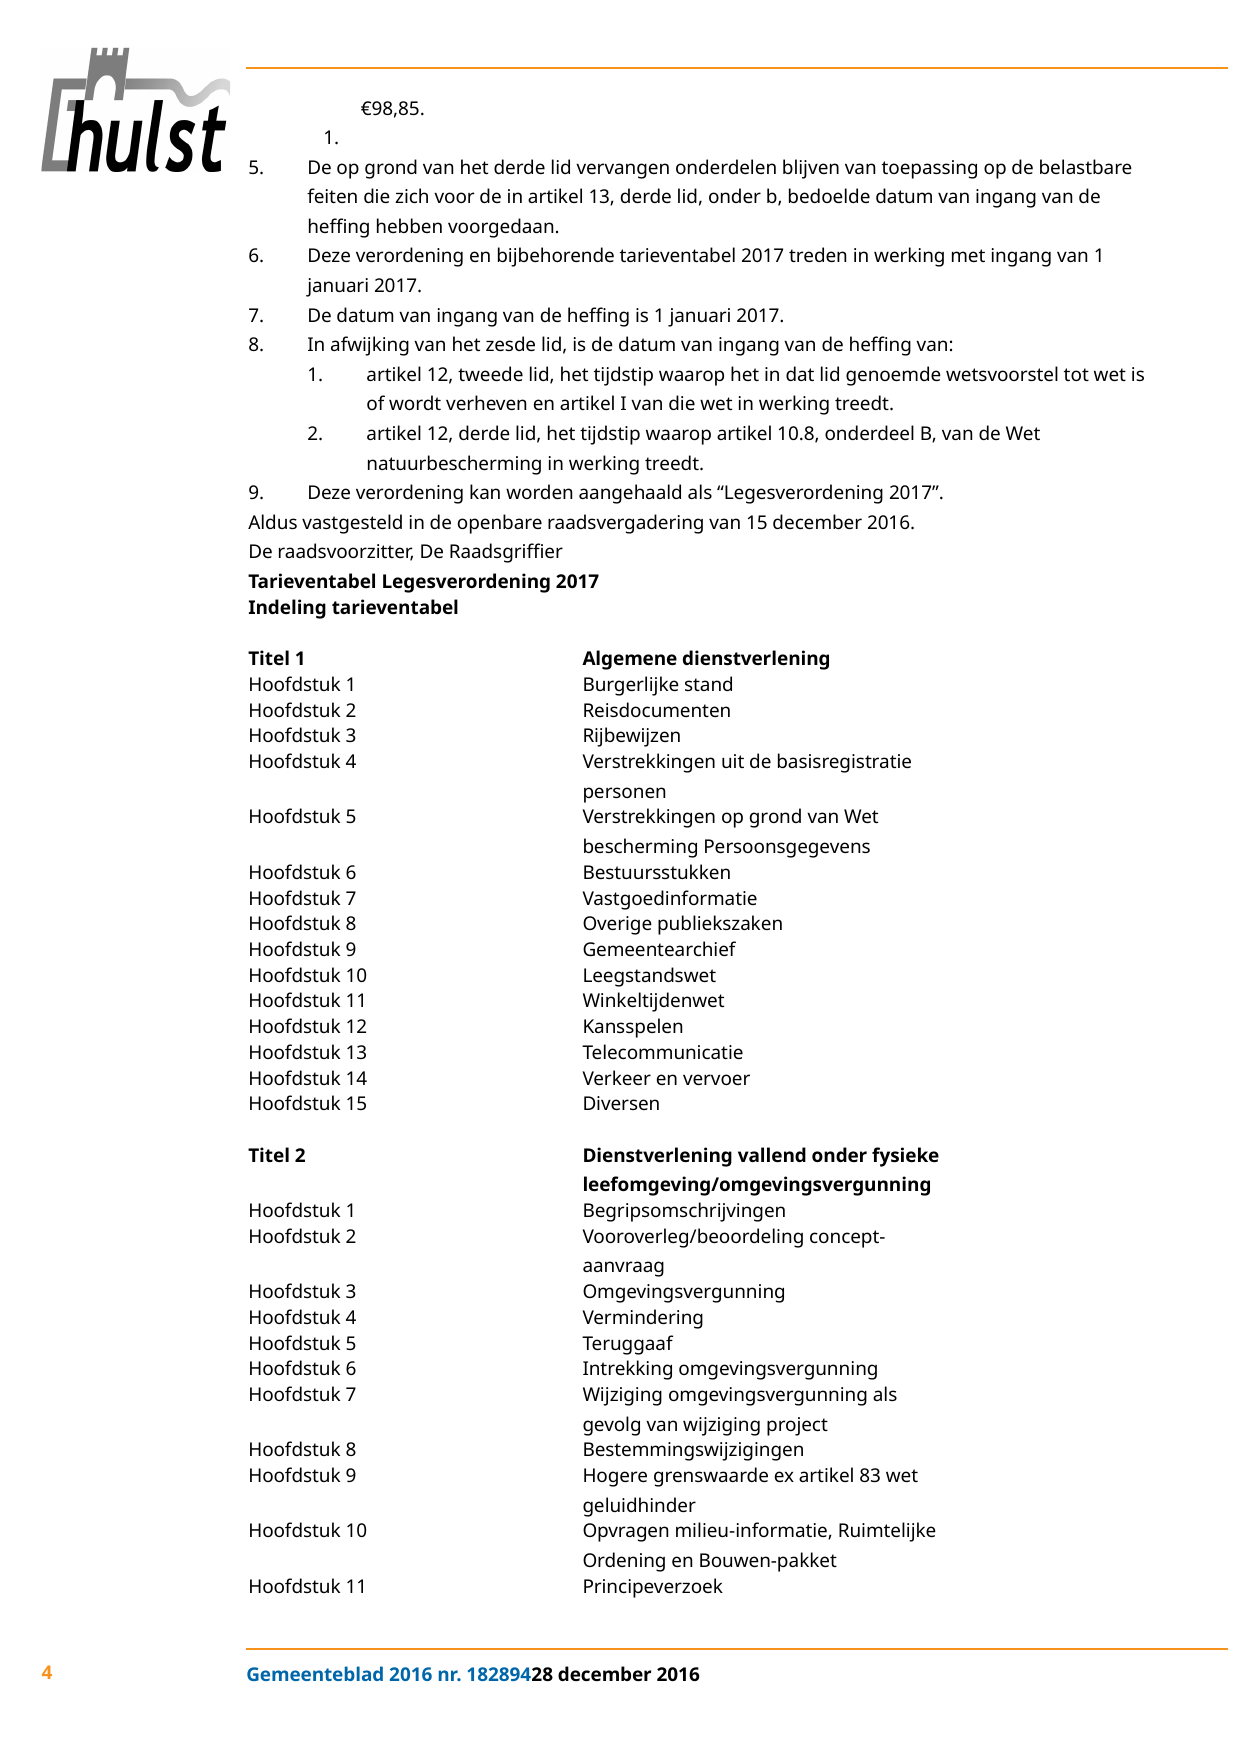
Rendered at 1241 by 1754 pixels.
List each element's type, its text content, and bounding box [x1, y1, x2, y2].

table_cell Hoofdstuk 4 [248, 748, 582, 804]
table_cell Vastgoedinformatie [582, 885, 944, 910]
table_cell [944, 620, 1152, 645]
list €98,85. [323, 95, 1152, 121]
list Deze verordening en bijbehorende tarieventabel 2017 treden in werking met ingang van 1 januari 2017. [248, 243, 1152, 298]
table_cell [944, 723, 1152, 748]
table_cell Verstrekkingen op grond van Wet bescherming Persoonsgegevens [582, 804, 944, 859]
table_cell Hoofdstuk 5 [248, 1330, 582, 1356]
table_cell Hoofdstuk 1 [248, 1197, 582, 1223]
table_cell [582, 620, 944, 645]
table_cell Gemeentearchief [582, 936, 944, 962]
table_cell Kansspelen [582, 1013, 944, 1039]
table_cell [944, 1381, 1152, 1437]
table_cell [944, 936, 1152, 962]
table_cell Titel 1 [248, 645, 582, 671]
table_cell Hoofdstuk 12 [248, 1013, 582, 1039]
table_cell Dienstverlening vallend onder fysieke leefomgeving/omgevingsvergunning [582, 1142, 944, 1197]
table_cell [944, 645, 1152, 671]
table_cell Indeling tarieventabel [248, 594, 944, 620]
table_cell [944, 859, 1152, 885]
table_cell Hoofdstuk 11 [248, 988, 582, 1013]
table_cell [944, 1437, 1152, 1462]
table_cell Titel 2 [248, 1142, 582, 1197]
table_cell [944, 1518, 1152, 1573]
table_cell [944, 1039, 1152, 1065]
table_cell [944, 671, 1152, 697]
table_cell Hoofdstuk 2 [248, 1223, 582, 1278]
table_cell [944, 1197, 1152, 1223]
table_cell Overige publiekszaken [582, 910, 944, 936]
table_cell Burgerlijke stand [582, 671, 944, 697]
table_cell Verstrekkingen uit de basisregistratie personen [582, 748, 944, 804]
table_cell Hoofdstuk 4 [248, 1304, 582, 1330]
list artikel 12, derde lid, het tijdstip waarop artikel 10.8, onderdeel B, van de Wet natuurbescherming in werking treedt. [307, 420, 1152, 476]
table_cell [582, 1116, 944, 1142]
table_cell Leegstandswet [582, 962, 944, 988]
table_cell [944, 988, 1152, 1013]
table_cell Hoofdstuk 10 [248, 1518, 582, 1573]
table_cell Hoofdstuk 15 [248, 1091, 582, 1116]
table_cell Hogere grenswaarde ex artikel 83 wet geluidhinder [582, 1462, 944, 1518]
table_cell [944, 1013, 1152, 1039]
table_cell Hoofdstuk 3 [248, 723, 582, 748]
table_cell Opvragen milieu-informatie, Ruimtelijke Ordening en Bouwen-pakket [582, 1518, 944, 1573]
table_cell [944, 962, 1152, 988]
list artikel 12, tweede lid, het tijdstip waarop het in dat lid genoemde wetsvoorstel tot wet is of wordt verheven en artikel I van die wet in werking treedt. [307, 361, 1152, 416]
table_cell [944, 1091, 1152, 1116]
table_cell [944, 1573, 1152, 1599]
table_cell Hoofdstuk 6 [248, 859, 582, 885]
table_cell Telecommunicatie [582, 1039, 944, 1065]
table_cell Hoofdstuk 1 [248, 671, 582, 697]
table_cell Rijbewijzen [582, 723, 944, 748]
table_cell Reisdocumenten [582, 697, 944, 723]
list Deze verordening kan worden aangehaald als “Legesverordening 2017”. [248, 479, 1152, 505]
table_cell Principeverzoek [582, 1573, 944, 1599]
table_cell Hoofdstuk 3 [248, 1278, 582, 1304]
table_cell Hoofdstuk 13 [248, 1039, 582, 1065]
list De op grond van het derde lid vervangen onderdelen blijven van toepassing op de belastbare feiten die zich voor de in artikel 13, derde lid, onder b, bedoelde datum van ingang van de heffing hebben voorgedaan. [248, 154, 1152, 239]
table_cell Vermindering [582, 1304, 944, 1330]
table_cell [944, 1330, 1152, 1356]
text De raadsvoorzitter, De Raadsgriffier [248, 538, 1152, 564]
table_cell [944, 804, 1152, 859]
table_cell [248, 1116, 582, 1142]
table_cell Winkeltijdenwet [582, 988, 944, 1013]
list De datum van ingang van de heffing is 1 januari 2017. [248, 302, 1152, 328]
table_cell Teruggaaf [582, 1330, 944, 1356]
table_cell Hoofdstuk 9 [248, 1462, 582, 1518]
table_cell [944, 697, 1152, 723]
table_cell [944, 1065, 1152, 1091]
table_cell Hoofdstuk 9 [248, 936, 582, 962]
table_cell Hoofdstuk 7 [248, 1381, 582, 1437]
table_cell Diversen [582, 1091, 944, 1116]
table_cell Hoofdstuk 11 [248, 1573, 582, 1599]
table_cell Bestuursstukken [582, 859, 944, 885]
picture [41, 47, 231, 172]
table_cell Hoofdstuk 14 [248, 1065, 582, 1091]
table_cell Vooroverleg/beoordeling concept-aanvraag [582, 1223, 944, 1278]
table_cell [248, 620, 582, 645]
table_cell Omgevingsvergunning [582, 1278, 944, 1304]
text Aldus vastgesteld in de openbare raadsvergadering van 15 december 2016. [248, 509, 1152, 535]
table_cell Intrekking omgevingsvergunning [582, 1356, 944, 1381]
table_cell Hoofdstuk 7 [248, 885, 582, 910]
table_cell Begripsomschrijvingen [582, 1197, 944, 1223]
table_cell Hoofdstuk 2 [248, 697, 582, 723]
table_header [944, 568, 1152, 594]
table_header Tarieventabel Legesverordening 2017 [248, 568, 944, 594]
table_cell [944, 594, 1152, 620]
table_cell [944, 1142, 1152, 1197]
table_cell [944, 748, 1152, 804]
table_cell [944, 1304, 1152, 1330]
table_cell [944, 1278, 1152, 1304]
table_cell [944, 1223, 1152, 1278]
table_cell [944, 1116, 1152, 1142]
table_cell Hoofdstuk 8 [248, 910, 582, 936]
table_cell [944, 1462, 1152, 1518]
table_cell Wijziging omgevingsvergunning als gevolg van wijziging project [582, 1381, 944, 1437]
table_cell Hoofdstuk 10 [248, 962, 582, 988]
table_cell Hoofdstuk 5 [248, 804, 582, 859]
table_cell [944, 910, 1152, 936]
table_cell Verkeer en vervoer [582, 1065, 944, 1091]
list In afwijking van het zesde lid, is de datum van ingang van de heffing van: [248, 331, 1152, 357]
table_cell Algemene dienstverlening [582, 645, 944, 671]
table_cell Bestemmingswijzigingen [582, 1437, 944, 1462]
table_cell [944, 1356, 1152, 1381]
table_cell Hoofdstuk 6 [248, 1356, 582, 1381]
table_cell [944, 885, 1152, 910]
table_cell Hoofdstuk 8 [248, 1437, 582, 1462]
